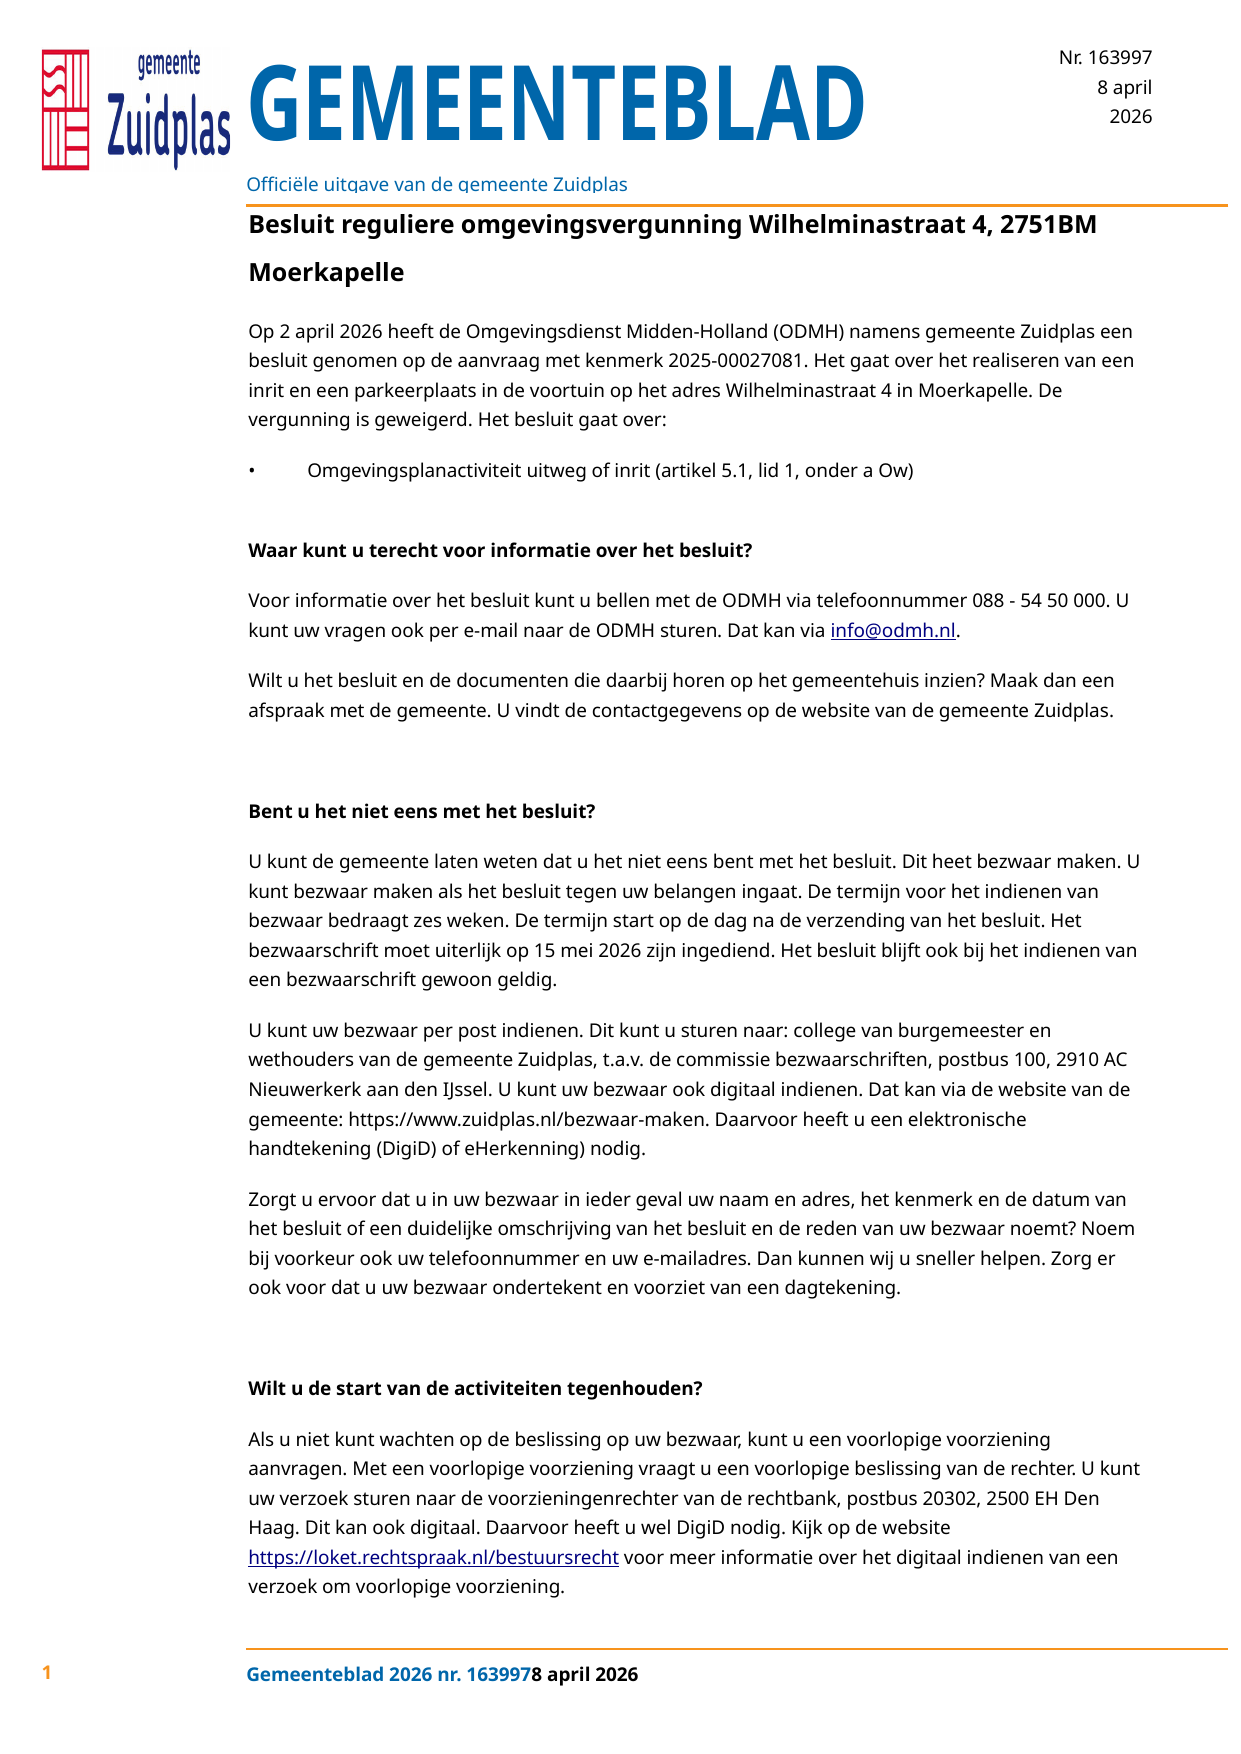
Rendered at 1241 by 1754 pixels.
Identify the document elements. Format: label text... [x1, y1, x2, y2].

text U kunt uw bezwaar per post indienen. Dit kunt u sturen naar: college van burgemeester en wethouders van de gemeente Zuidplas, t.a.v. de commissie bezwaarschriften, postbus 100, 2910 AC Nieuwerkerk aan den IJssel. U kunt uw bezwaar ook digitaal indienen. Dat kan via de website van de gemeente: https://www.zuidplas.nl/bezwaar-maken. Daarvoor heeft u een elektronische handtekening (DigiD) of eHerkenning) nodig. [248, 1017, 1152, 1161]
text U kunt de gemeente laten weten dat u het niet eens bent met het besluit. Dit heet bezwaar maken. U kunt bezwaar maken als het besluit tegen uw belangen ingaat. De termijn voor het indienen van bezwaar bedraagt zes weken. De termijn start op de dag na de verzending van het besluit. Het bezwaarschrift moet uiterlijk op 15 mei 2026 zijn ingediend. Het besluit blijft ook bij het indienen van een bezwaarschrift gewoon geldig. [248, 848, 1152, 992]
text Waar kunt u terecht voor informatie over het besluit? [248, 537, 1152, 563]
text Zorgt u ervoor dat u in uw bezwaar in ieder geval uw naam en adres, het kenmerk en de datum van het besluit of een duidelijke omschrijving van het besluit en de reden van uw bezwaar noemt? Noem bij voorkeur ook uw telefoonnummer en uw e-mailadres. Dan kunnen wij u sneller helpen. Zorg er ook voor dat u uw bezwaar ondertekent en voorziet van een dagtekening. [248, 1186, 1152, 1300]
text Wilt u het besluit en de documenten die daarbij horen op het gemeentehuis inzien? Maak dan een afspraak met de gemeente. U vindt de contactgegevens op de website van de gemeente Zuidplas. [248, 667, 1152, 723]
text Op 2 april 2026 heeft de Omgevingsdienst Midden-Holland (ODMH) namens gemeente Zuidplas een besluit genomen op de aanvraag met kenmerk 2025-00027081. Het gaat over het realiseren van een inrit en een parkeerplaats in de voortuin op het adres Wilhelminastraat 4 in Moerkapelle. De vergunning is geweigerd. Het besluit gaat over: [248, 318, 1152, 432]
text Voor informatie over het besluit kunt u bellen met de ODMH via telefoonnummer 088 - 54 50 000. U kunt uw vragen ook per e-mail naar de ODMH sturen. Dat kan via info@odmh.nl. [248, 587, 1152, 643]
picture [41, 47, 231, 172]
text Besluit reguliere omgevingsvergunning Wilhelminastraat 4, 2751BM Moerkapelle [248, 207, 1152, 288]
text Bent u het niet eens met het besluit? [248, 798, 1152, 824]
text Als u niet kunt wachten op de beslissing op uw bezwaar, kunt u een voorlopige voorziening aanvragen. Met een voorlopige voorziening vraagt u een voorlopige beslissing van de rechter. U kunt uw verzoek sturen naar de voorzieningenrechter van de rechtbank, postbus 20302, 2500 EH Den Haag. Dit kan ook digitaal. Daarvoor heeft u wel DigiD nodig. Kijk op de website https://loket.rechtspraak.nl/bestuursrecht voor meer informatie over het digitaal indienen van een verzoek om voorlopige voorziening. [248, 1426, 1152, 1599]
text Wilt u de start van de activiteiten tegenhouden? [248, 1375, 1152, 1401]
list Omgevingsplanactiviteit uitweg of inrit (artikel 5.1, lid 1, onder a Ow) [248, 457, 1152, 483]
